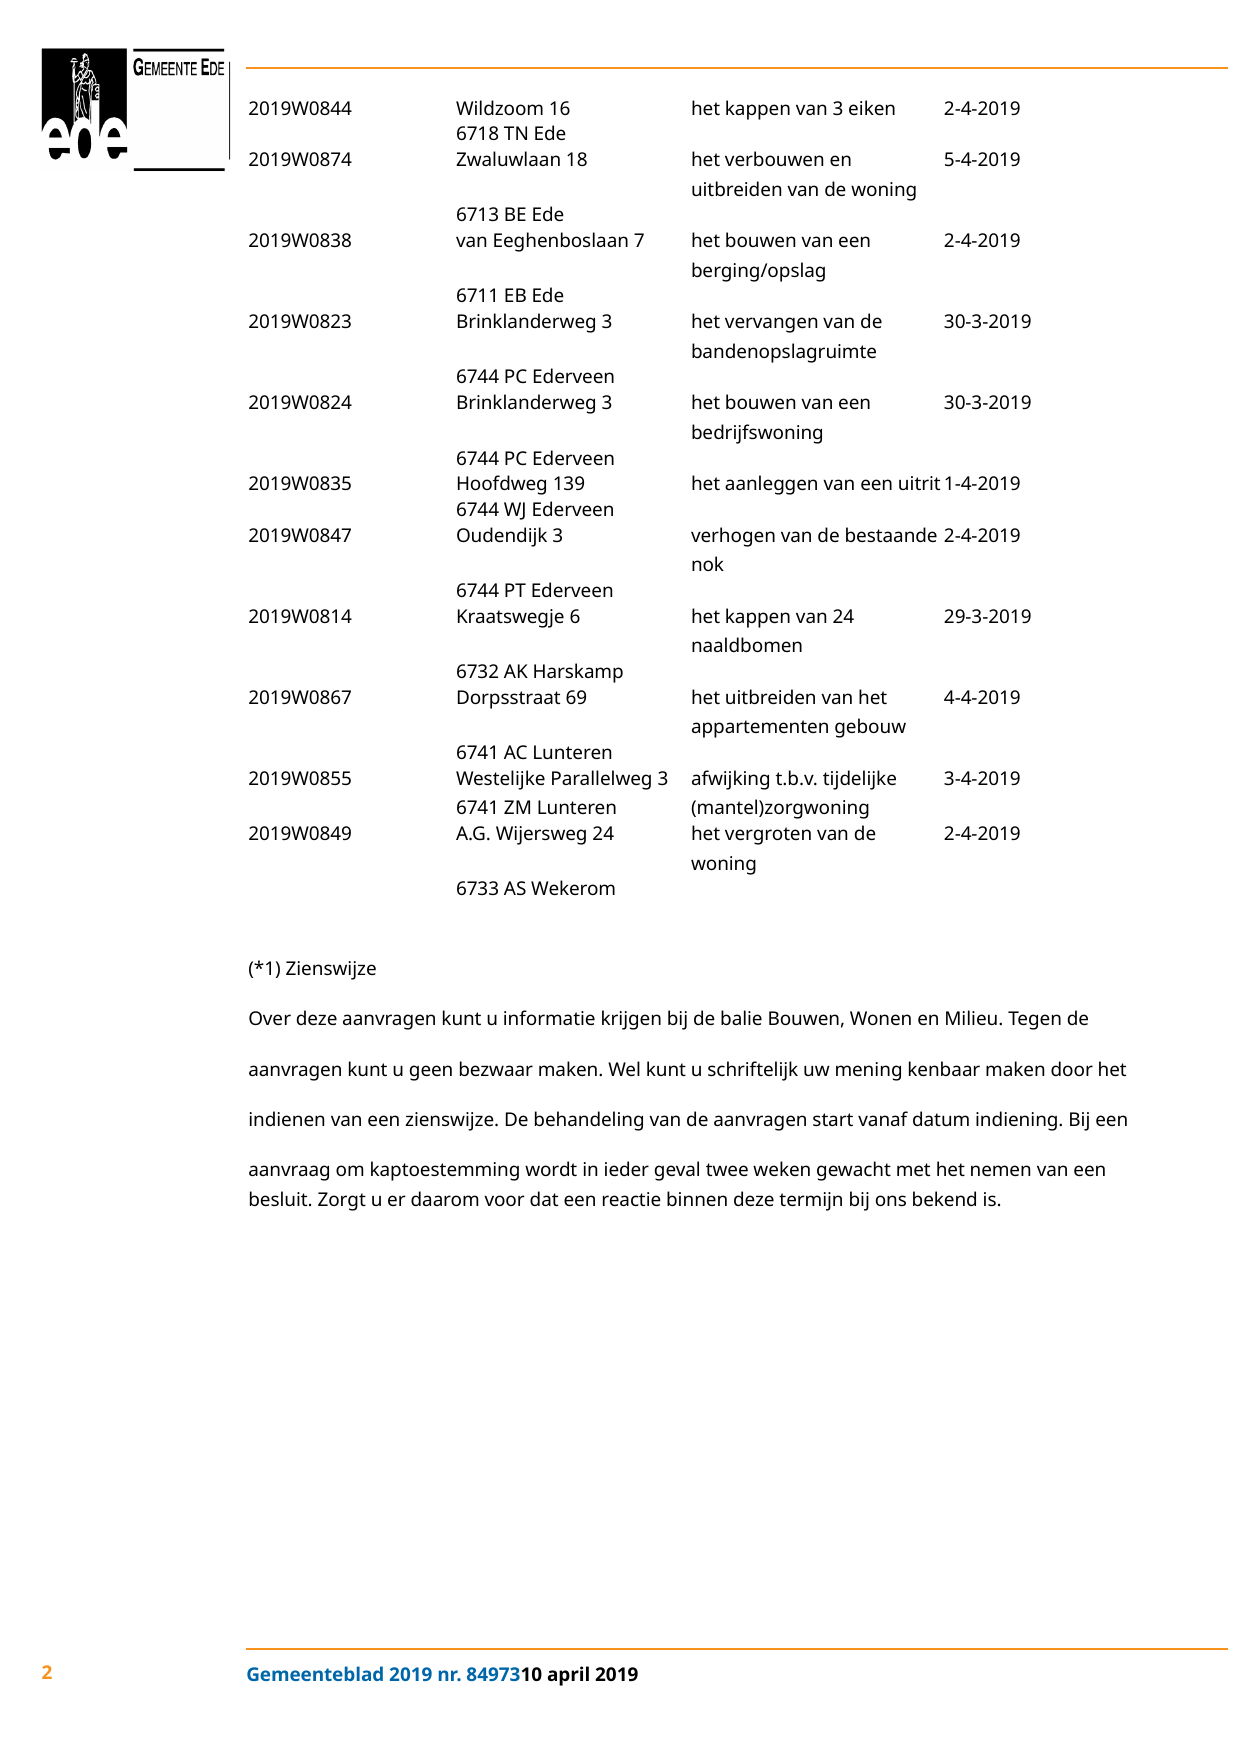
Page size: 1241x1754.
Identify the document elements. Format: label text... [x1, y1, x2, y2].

table_cell [691, 202, 944, 227]
table_cell [248, 202, 456, 227]
table_cell 2019W0844 [248, 95, 456, 121]
table_cell Brinklanderweg 3 [456, 389, 691, 445]
table_cell 6711 EB Ede [456, 283, 691, 308]
table_cell 2019W0838 [248, 227, 456, 283]
table_cell [248, 283, 456, 308]
table_cell 2019W0867 [248, 684, 456, 739]
table_cell het aanleggen van een uitrit [691, 470, 944, 496]
table_cell 2019W0824 [248, 389, 456, 445]
table_cell [944, 496, 1152, 522]
table_cell A.G. Wijersweg 24 [456, 820, 691, 876]
table_cell 2019W0814 [248, 603, 456, 658]
table_cell [944, 364, 1152, 389]
table_cell het vervangen van de bandenopslagruimte [691, 308, 944, 364]
table_cell [944, 876, 1152, 901]
table_cell 2019W0855 [248, 765, 456, 820]
table_cell Westelijke Parallelweg 3 6741 ZM Lunteren [456, 765, 691, 820]
table_cell 29-3-2019 [944, 603, 1152, 658]
table_cell 5-4-2019 [944, 146, 1152, 202]
table_cell [691, 577, 944, 603]
table_cell 30-3-2019 [944, 389, 1152, 445]
table_cell [248, 739, 456, 765]
table_cell 2019W0823 [248, 308, 456, 364]
table_cell het verbouwen en uitbreiden van de woning [691, 146, 944, 202]
table_cell verhogen van de bestaande nok [691, 522, 944, 577]
picture [41, 47, 231, 172]
table_cell [944, 202, 1152, 227]
table_cell [944, 121, 1152, 146]
table_cell [944, 577, 1152, 603]
table_cell 4-4-2019 [944, 684, 1152, 739]
text aanvraag om kaptoestemming wordt in ieder geval twee weken gewacht met het nemen van een besluit. Zorgt u er daarom voor dat een reactie binnen deze termijn bij ons bekend is. [248, 1157, 1152, 1212]
table_cell [691, 496, 944, 522]
table_cell [248, 445, 456, 470]
table_cell [248, 364, 456, 389]
table_cell 1-4-2019 [944, 470, 1152, 496]
table_cell het bouwen van een berging/opslag [691, 227, 944, 283]
table_cell 2019W0847 [248, 522, 456, 577]
table_cell Kraatswegje 6 [456, 603, 691, 658]
table_cell [248, 876, 456, 901]
table_cell 6744 PC Ederveen [456, 364, 691, 389]
table_cell [944, 658, 1152, 684]
text (*1) Zienswijze [248, 955, 1152, 981]
table_cell 6744 PT Ederveen [456, 577, 691, 603]
table_cell het uitbreiden van het appartementen gebouw [691, 684, 944, 739]
table_cell 2-4-2019 [944, 820, 1152, 876]
table_cell 6744 WJ Ederveen [456, 496, 691, 522]
table_cell het kappen van 24 naaldbomen [691, 603, 944, 658]
table_cell Dorpsstraat 69 [456, 684, 691, 739]
table_cell [691, 121, 944, 146]
table_cell [691, 364, 944, 389]
table_cell Hoofdweg 139 [456, 470, 691, 496]
table_cell [944, 739, 1152, 765]
table_cell het kappen van 3 eiken [691, 95, 944, 121]
table_cell het vergroten van de woning [691, 820, 944, 876]
table_cell [691, 445, 944, 470]
table_cell [248, 577, 456, 603]
table_cell het bouwen van een bedrijfswoning [691, 389, 944, 445]
table_cell [691, 658, 944, 684]
table_cell 6732 AK Harskamp [456, 658, 691, 684]
table_cell 6713 BE Ede [456, 202, 691, 227]
table_cell 6718 TN Ede [456, 121, 691, 146]
table_cell [691, 739, 944, 765]
table_cell van Eeghenboslaan 7 [456, 227, 691, 283]
table_cell 30-3-2019 [944, 308, 1152, 364]
table_cell Zwaluwlaan 18 [456, 146, 691, 202]
table_cell [248, 121, 456, 146]
table_cell 6744 PC Ederveen [456, 445, 691, 470]
table_cell 2-4-2019 [944, 522, 1152, 577]
table_cell afwijking t.b.v. tijdelijke (mantel)zorgwoning [691, 765, 944, 820]
table_cell [248, 658, 456, 684]
table_cell [248, 496, 456, 522]
table_cell Wildzoom 16 [456, 95, 691, 121]
table_cell 3-4-2019 [944, 765, 1152, 820]
table_cell 6741 AC Lunteren [456, 739, 691, 765]
table_cell 2019W0849 [248, 820, 456, 876]
text indienen van een zienswijze. De behandeling van de aanvragen start vanaf datum indiening. Bij een [248, 1106, 1152, 1132]
table_cell Brinklanderweg 3 [456, 308, 691, 364]
table_cell 2019W0874 [248, 146, 456, 202]
table_cell [691, 283, 944, 308]
table_cell [691, 876, 944, 901]
table_cell Oudendijk 3 [456, 522, 691, 577]
table_cell 6733 AS Wekerom [456, 876, 691, 901]
table_cell [944, 283, 1152, 308]
text aanvragen kunt u geen bezwaar maken. Wel kunt u schriftelijk uw mening kenbaar maken door het [248, 1056, 1152, 1082]
table_cell 2019W0835 [248, 470, 456, 496]
table_cell [944, 445, 1152, 470]
text Over deze aanvragen kunt u informatie krijgen bij de balie Bouwen, Wonen en Milieu. Tegen de [248, 1005, 1152, 1031]
table_cell 2-4-2019 [944, 227, 1152, 283]
table_cell 2-4-2019 [944, 95, 1152, 121]
